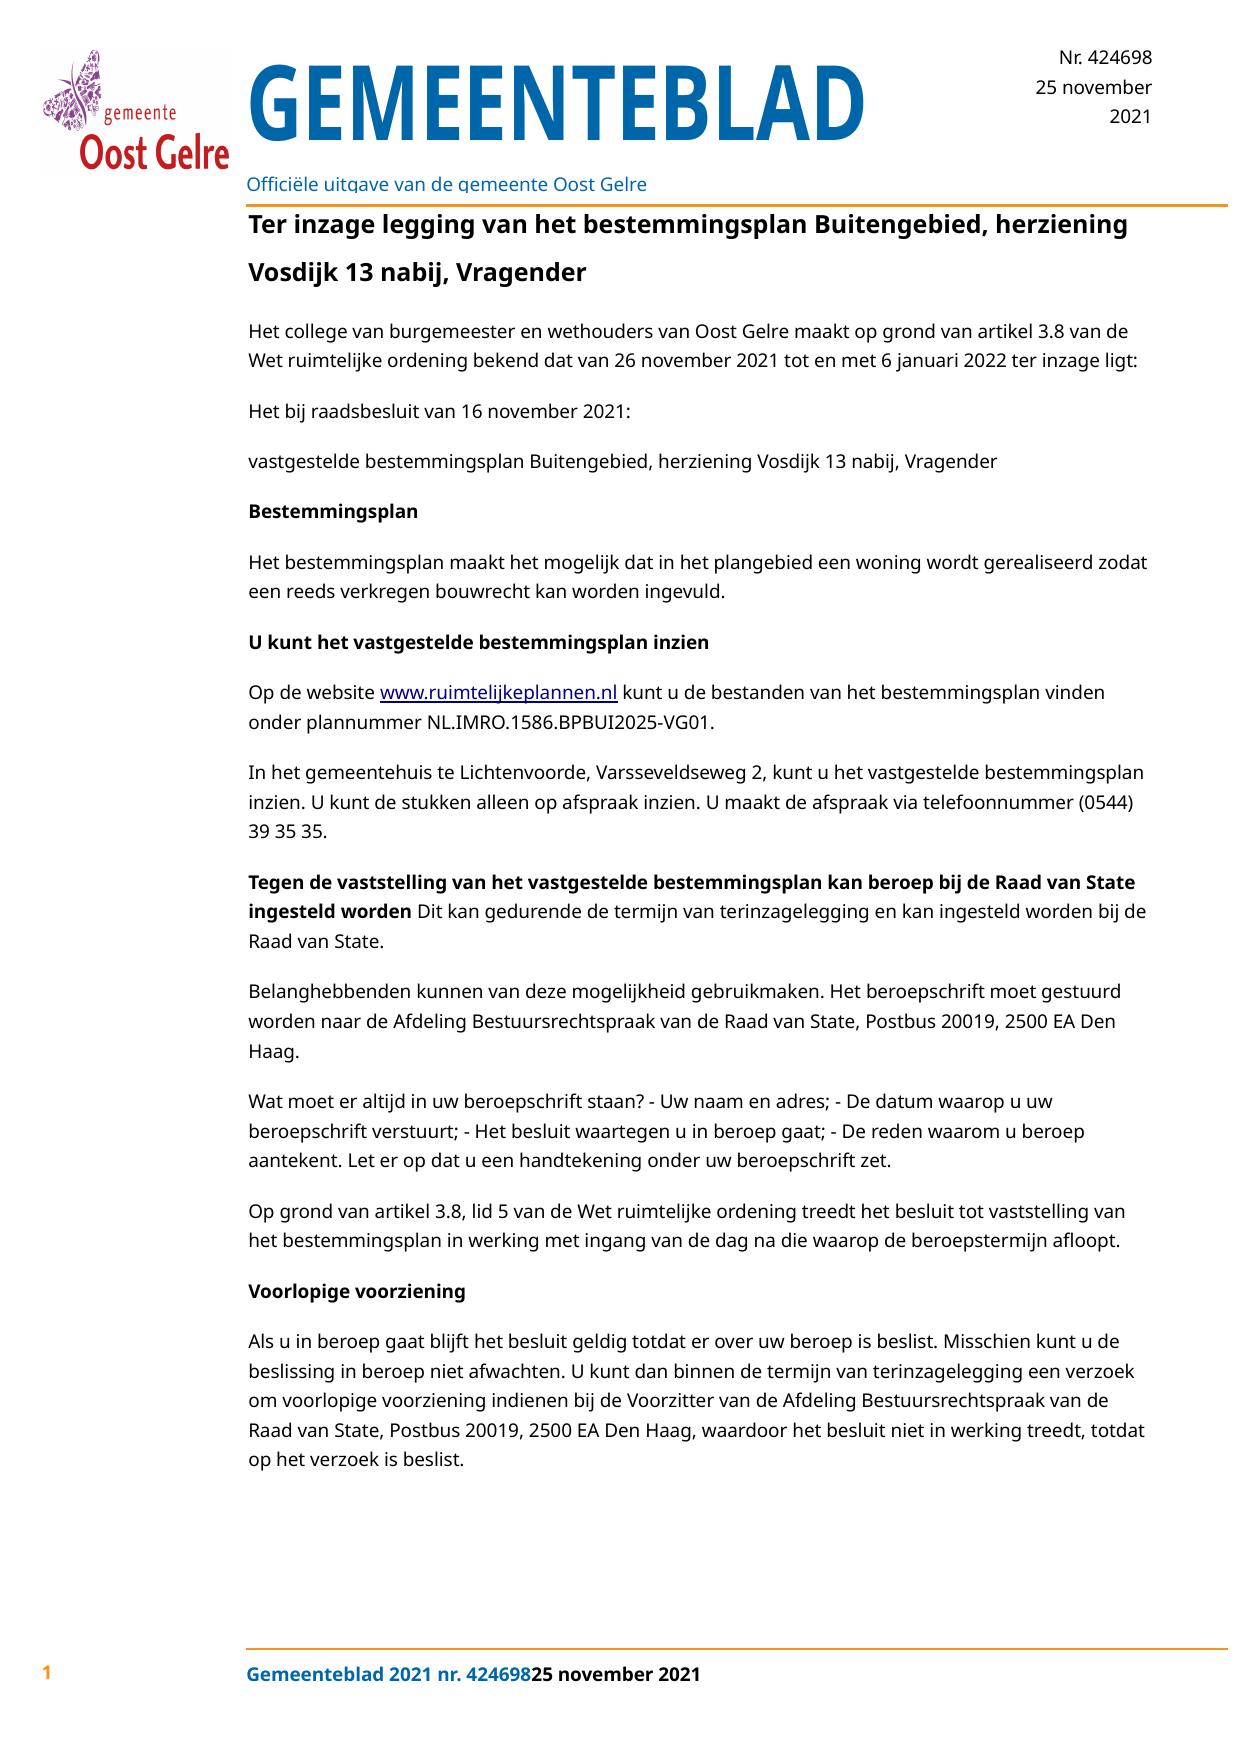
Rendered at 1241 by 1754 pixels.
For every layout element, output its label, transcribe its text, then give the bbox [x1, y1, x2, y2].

text Het bij raadsbesluit van 16 november 2021: [248, 398, 1152, 424]
text Tegen de vaststelling van het vastgestelde bestemmingsplan kan beroep bij de Raad van State ingesteld worden Dit kan gedurende de termijn van terinzagelegging en kan ingesteld worden bij de Raad van State. [248, 869, 1152, 954]
text vastgestelde bestemmingsplan Buitengebied, herziening Vosdijk 13 nabij, Vragender [248, 448, 1152, 474]
text Het bestemmingsplan maakt het mogelijk dat in het plangebied een woning wordt gerealiseerd zodat een reeds verkregen bouwrecht kan worden ingevuld. [248, 549, 1152, 604]
text Belanghebbenden kunnen van deze mogelijkheid gebruikmaken. Het beroepschrift moet gestuurd worden naar de Afdeling Bestuursrechtspraak van de Raad van State, Postbus 20019, 2500 EA Den Haag. [248, 979, 1152, 1064]
text Wat moet er altijd in uw beroepschrift staan? - Uw naam en adres; - De datum waarop u uw beroepschrift verstuurt; - Het besluit waartegen u in beroep gaat; - De reden waarom u beroep aantekent. Let er op dat u een handtekening onder uw beroepschrift zet. [248, 1088, 1152, 1173]
text Ter inzage legging van het bestemmingsplan Buitengebied, herziening Vosdijk 13 nabij, Vragender [248, 207, 1152, 288]
text Voorlopige voorziening [248, 1278, 1152, 1304]
text U kunt het vastgestelde bestemmingsplan inzien [248, 629, 1152, 655]
text Als u in beroep gaat blijft het besluit geldig totdat er over uw beroep is beslist. Misschien kunt u de beslissing in beroep niet afwachten. U kunt dan binnen de termijn van terinzagelegging een verzoek om voorlopige voorziening indienen bij de Voorzitter van de Afdeling Bestuursrechtspraak van de Raad van State, Postbus 20019, 2500 EA Den Haag, waardoor het besluit niet in werking treedt, totdat op het verzoek is beslist. [248, 1328, 1152, 1472]
text Bestemmingsplan [248, 499, 1152, 524]
text Het college van burgemeester en wethouders van Oost Gelre maakt op grond van artikel 3.8 van de Wet ruimtelijke ordening bekend dat van 26 november 2021 tot en met 6 januari 2022 ter inzage ligt: [248, 318, 1152, 373]
picture [41, 47, 231, 172]
text In het gemeentehuis te Lichtenvoorde, Varsseveldseweg 2, kunt u het vastgestelde bestemmingsplan inzien. U kunt de stukken alleen op afspraak inzien. U maakt de afspraak via telefoonnummer (0544) 39 35 35. [248, 759, 1152, 844]
text Op grond van artikel 3.8, lid 5 van de Wet ruimtelijke ordening treedt het besluit tot vaststelling van het bestemmingsplan in werking met ingang van de dag na die waarop de beroepstermijn afloopt. [248, 1198, 1152, 1253]
text Op de website www.ruimtelijkeplannen.nl kunt u de bestanden van het bestemmingsplan vinden onder plannummer NL.IMRO.1586.BPBUI2025-VG01. [248, 679, 1152, 735]
